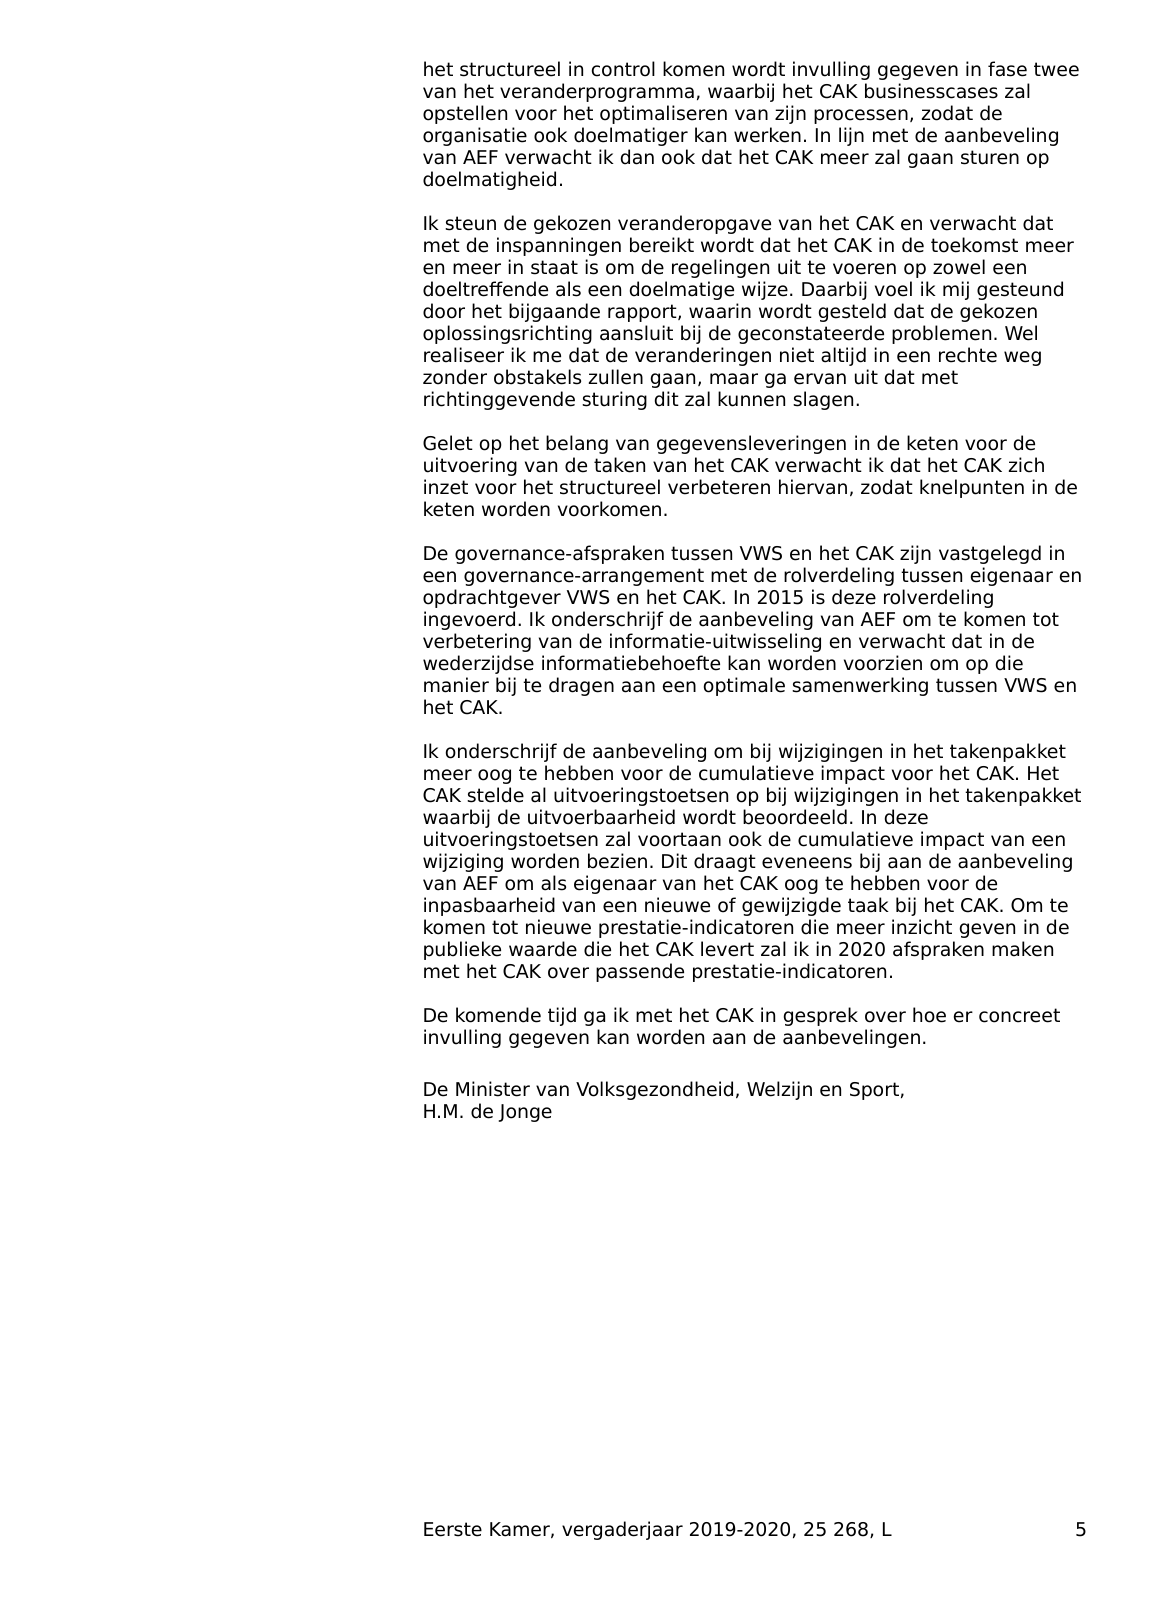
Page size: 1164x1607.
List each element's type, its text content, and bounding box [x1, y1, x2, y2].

text het structureel in control komen wordt invulling gegeven in fase twee van het veranderprogramma, waarbij het CAK businesscases zal opstellen voor het optimaliseren van zijn processen, zodat de organisatie ook doelmatiger kan werken. In lijn met de aanbeveling van AEF verwacht ik dan ook dat het CAK meer zal gaan sturen op doelmatigheid. [422, 59, 1087, 191]
text De governance-afspraken tussen VWS en het CAK zijn vastgelegd in een governance-arrangement met de rolverdeling tussen eigenaar en opdrachtgever VWS en het CAK. In 2015 is deze rolverdeling ingevoerd. Ik onderschrijf de aanbeveling van AEF om te komen tot verbetering van de informatie-uitwisseling en verwacht dat in de wederzijdse informatiebehoefte kan worden voorzien om op die manier bij te dragen aan een optimale samenwerking tussen VWS en het CAK. [422, 543, 1087, 719]
text De Minister van Volksgezondheid, Welzijn en Sport, H.M. de Jonge [422, 1079, 1087, 1123]
text De komende tijd ga ik met het CAK in gesprek over hoe er concreet invulling gegeven kan worden aan de aanbevelingen. [422, 1005, 1087, 1049]
text Ik steun de gekozen veranderopgave van het CAK en verwacht dat met de inspanningen bereikt wordt dat het CAK in de toekomst meer en meer in staat is om de regelingen uit te voeren op zowel een doeltreffende als een doelmatige wijze. Daarbij voel ik mij gesteund door het bijgaande rapport, waarin wordt gesteld dat de gekozen oplossingsrichting aansluit bij de geconstateerde problemen. Wel realiseer ik me dat de veranderingen niet altijd in een rechte weg zonder obstakels zullen gaan, maar ga ervan uit dat met richtinggevende sturing dit zal kunnen slagen. [422, 213, 1087, 411]
text Gelet op het belang van gegevensleveringen in de keten voor de uitvoering van de taken van het CAK verwacht ik dat het CAK zich inzet voor het structureel verbeteren hiervan, zodat knelpunten in de keten worden voorkomen. [422, 433, 1087, 521]
text Ik onderschrijf de aanbeveling om bij wijzigingen in het takenpakket meer oog te hebben voor de cumulatieve impact voor het CAK. Het CAK stelde al uitvoeringstoetsen op bij wijzigingen in het takenpakket waarbij de uitvoerbaarheid wordt beoordeeld. In deze uitvoeringstoetsen zal voortaan ook de cumulatieve impact van een wijziging worden bezien. Dit draagt eveneens bij aan de aanbeveling van AEF om als eigenaar van het CAK oog te hebben voor de inpasbaarheid van een nieuwe of gewijzigde taak bij het CAK. Om te komen tot nieuwe prestatie-indicatoren die meer inzicht geven in de publieke waarde die het CAK levert zal ik in 2020 afspraken maken met het CAK over passende prestatie-indicatoren. [422, 741, 1087, 983]
